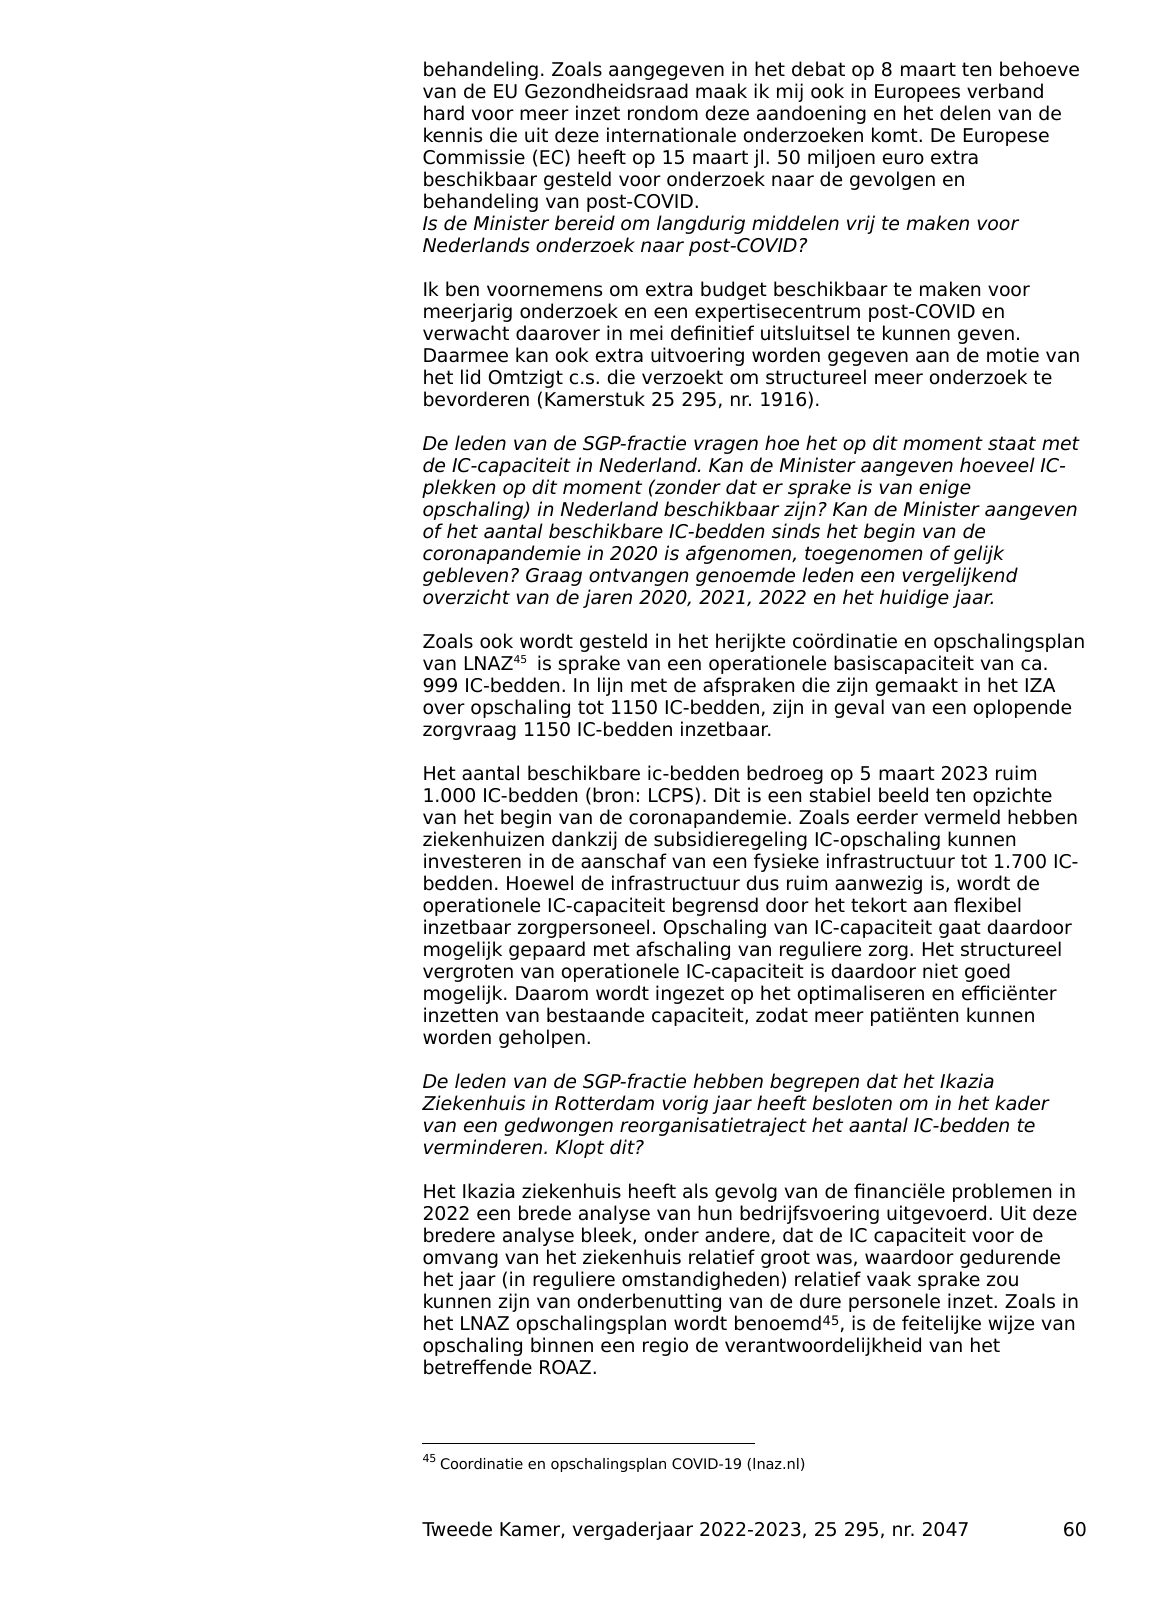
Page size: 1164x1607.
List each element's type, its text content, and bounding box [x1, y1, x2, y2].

text De leden van de SGP-fractie vragen hoe het op dit moment staat met de IC-capaciteit in Nederland. Kan de Minister aangeven hoeveel IC-plekken op dit moment (zonder dat er sprake is van enige opschaling) in Nederland beschikbaar zijn? Kan de Minister aangeven of het aantal beschikbare IC-bedden sinds het begin van de coronapandemie in 2020 is afgenomen, toegenomen of gelijk gebleven? Graag ontvangen genoemde leden een vergelijkend overzicht van de jaren 2020, 2021, 2022 en het huidige jaar. [422, 433, 1087, 609]
text behandeling. Zoals aangegeven in het debat op 8 maart ten behoeve van de EU Gezondheidsraad maak ik mij ook in Europees verband hard voor meer inzet rondom deze aandoening en het delen van de kennis die uit deze internationale onderzoeken komt. De Europese Commissie (EC) heeft op 15 maart jl. 50 miljoen euro extra beschikbaar gesteld voor onderzoek naar de gevolgen en behandeling van post-COVID. [422, 59, 1087, 213]
text Het Ikazia ziekenhuis heeft als gevolg van de financiële problemen in 2022 een brede analyse van hun bedrijfsvoering uitgevoerd. Uit deze bredere analyse bleek, onder andere, dat de IC capaciteit voor de omvang van het ziekenhuis relatief groot was, waardoor gedurende het jaar (in reguliere omstandigheden) relatief vaak sprake zou kunnen zijn van onderbenutting van de dure personele inzet. Zoals in het LNAZ opschalingsplan wordt benoemd45, is de feitelijke wijze van opschaling binnen een regio de verantwoordelijkheid van het betreffende ROAZ. [422, 1181, 1087, 1379]
text Ik ben voornemens om extra budget beschikbaar te maken voor meerjarig onderzoek en een expertisecentrum post-COVID en verwacht daarover in mei definitief uitsluitsel te kunnen geven. Daarmee kan ook extra uitvoering worden gegeven aan de motie van het lid Omtzigt c.s. die verzoekt om structureel meer onderzoek te bevorderen (Kamerstuk 25 295, nr. 1916). [422, 279, 1087, 411]
text De leden van de SGP-fractie hebben begrepen dat het Ikazia Ziekenhuis in Rotterdam vorig jaar heeft besloten om in het kader van een gedwongen reorganisatietraject het aantal IC-bedden te verminderen. Klopt dit? [422, 1071, 1087, 1159]
text Het aantal beschikbare ic-bedden bedroeg op 5 maart 2023 ruim 1.000 IC-bedden (bron: LCPS). Dit is een stabiel beeld ten opzichte van het begin van de coronapandemie. Zoals eerder vermeld hebben ziekenhuizen dankzij de subsidieregeling IC-opschaling kunnen investeren in de aanschaf van een fysieke infrastructuur tot 1.700 IC-bedden. Hoewel de infrastructuur dus ruim aanwezig is, wordt de operationele IC-capaciteit begrensd door het tekort aan flexibel inzetbaar zorgpersoneel. Opschaling van IC-capaciteit gaat daardoor mogelijk gepaard met afschaling van reguliere zorg. Het structureel vergroten van operationele IC-capaciteit is daardoor niet goed mogelijk. Daarom wordt ingezet op het optimaliseren en efficiënter inzetten van bestaande capaciteit, zodat meer patiënten kunnen worden geholpen. [422, 763, 1087, 1049]
text Is de Minister bereid om langdurig middelen vrij te maken voor Nederlands onderzoek naar post-COVID? [422, 213, 1087, 257]
text Coordinatie en opschalingsplan COVID-19 (lnaz.nl) [422, 1452, 1087, 1474]
text Zoals ook wordt gesteld in het herijkte coördinatie en opschalingsplan van LNAZ is sprake van een operationele basiscapaciteit van ca. 999 IC-bedden. In lijn met de afspraken die zijn gemaakt in het IZA over opschaling tot 1150 IC-bedden, zijn in geval van een oplopende zorgvraag 1150 IC-bedden inzetbaar. [422, 631, 1087, 741]
